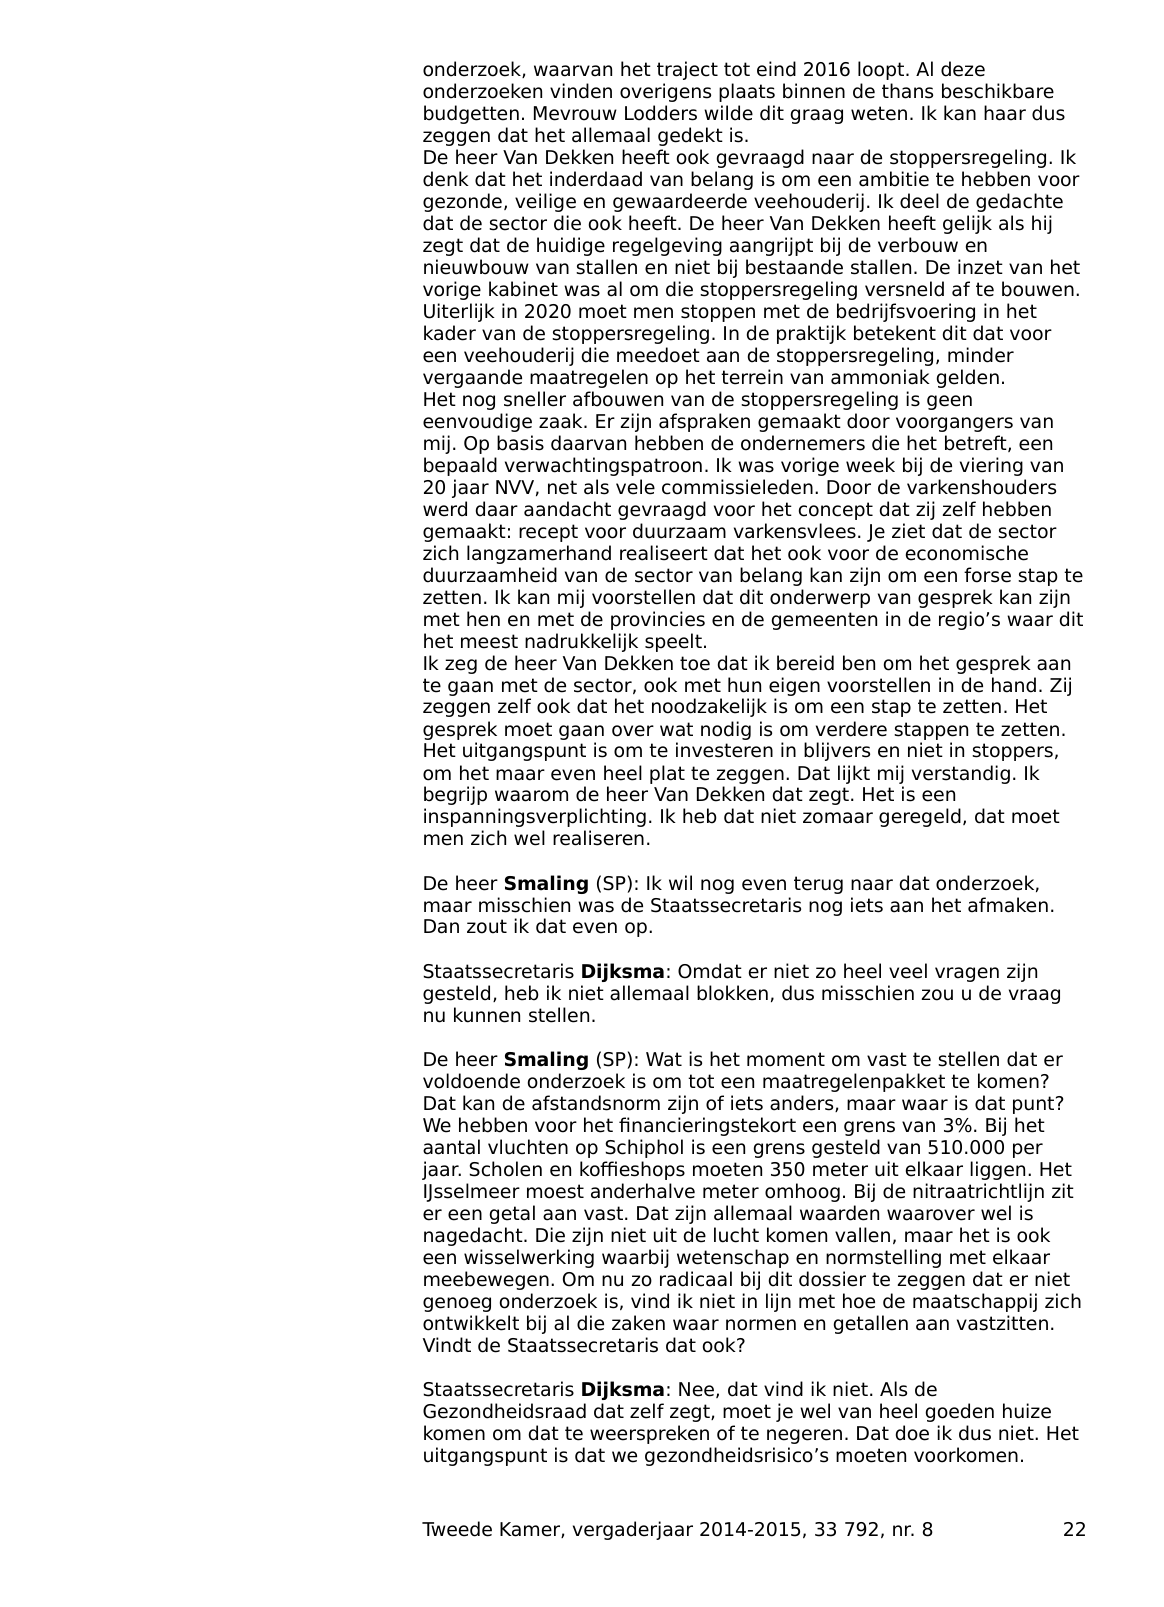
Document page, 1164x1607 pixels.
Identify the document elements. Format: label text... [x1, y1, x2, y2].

text Het nog sneller afbouwen van de stoppersregeling is geen eenvoudige zaak. Er zijn afspraken gemaakt door voorgangers van mij. Op basis daarvan hebben de ondernemers die het betreft, een bepaald verwachtingspatroon. Ik was vorige week bij de viering van 20 jaar NVV, net als vele commissieleden. Door de varkenshouders werd daar aandacht gevraagd voor het concept dat zij zelf hebben gemaakt: recept voor duurzaam varkensvlees. Je ziet dat de sector zich langzamerhand realiseert dat het ook voor de economische duurzaamheid van de sector van belang kan zijn om een forse stap te zetten. Ik kan mij voorstellen dat dit onderwerp van gesprek kan zijn met hen en met de provincies en de gemeenten in de regio’s waar dit het meest nadrukkelijk speelt. [422, 389, 1087, 652]
text Ik zeg de heer Van Dekken toe dat ik bereid ben om het gesprek aan te gaan met de sector, ook met hun eigen voorstellen in de hand. Zij zeggen zelf ook dat het noodzakelijk is om een stap te zetten. Het gesprek moet gaan over wat nodig is om verdere stappen te zetten. Het uitgangspunt is om te investeren in blijvers en niet in stoppers, om het maar even heel plat te zeggen. Dat lijkt mij verstandig. Ik begrijp waarom de heer Van Dekken dat zegt. Het is een inspanningsverplichting. Ik heb dat niet zomaar geregeld, dat moet men zich wel realiseren. [422, 652, 1087, 850]
text Staatssecretaris Dijksma: Omdat er niet zo heel veel vragen zijn gesteld, heb ik niet allemaal blokken, dus misschien zou u de vraag nu kunnen stellen. [422, 961, 1087, 1027]
text De heer Smaling (SP): Wat is het moment om vast te stellen dat er voldoende onderzoek is om tot een maatregelenpakket te komen? Dat kan de afstandsnorm zijn of iets anders, maar waar is dat punt? We hebben voor het financieringstekort een grens van 3%. Bij het aantal vluchten op Schiphol is een grens gesteld van 510.000 per jaar. Scholen en koffieshops moeten 350 meter uit elkaar liggen. Het IJsselmeer moest anderhalve meter omhoog. Bij de nitraatrichtlijn zit er een getal aan vast. Dat zijn allemaal waarden waarover wel is nagedacht. Die zijn niet uit de lucht komen vallen, maar het is ook een wisselwerking waarbij wetenschap en normstelling met elkaar meebewegen. Om nu zo radicaal bij dit dossier te zeggen dat er niet genoeg onderzoek is, vind ik niet in lijn met hoe de maatschappij zich ontwikkelt bij al die zaken waar normen en getallen aan vastzitten. Vindt de Staatssecretaris dat ook? [422, 1049, 1087, 1356]
text De heer Smaling (SP): Ik wil nog even terug naar dat onderzoek, maar misschien was de Staatssecretaris nog iets aan het afmaken. Dan zout ik dat even op. [422, 872, 1087, 938]
text Staatssecretaris Dijksma: Nee, dat vind ik niet. Als de Gezondheidsraad dat zelf zegt, moet je wel van heel goeden huize komen om dat te weerspreken of te negeren. Dat doe ik dus niet. Het uitgangspunt is dat we gezondheidsrisico’s moeten voorkomen. [422, 1379, 1087, 1467]
text onderzoek, waarvan het traject tot eind 2016 loopt. Al deze onderzoeken vinden overigens plaats binnen de thans beschikbare budgetten. Mevrouw Lodders wilde dit graag weten. Ik kan haar dus zeggen dat het allemaal gedekt is. [422, 59, 1087, 147]
text De heer Van Dekken heeft ook gevraagd naar de stoppersregeling. Ik denk dat het inderdaad van belang is om een ambitie te hebben voor gezonde, veilige en gewaardeerde veehouderij. Ik deel de gedachte dat de sector die ook heeft. De heer Van Dekken heeft gelijk als hij zegt dat de huidige regelgeving aangrijpt bij de verbouw en nieuwbouw van stallen en niet bij bestaande stallen. De inzet van het vorige kabinet was al om die stoppersregeling versneld af te bouwen. Uiterlijk in 2020 moet men stoppen met de bedrijfsvoering in het kader van de stoppersregeling. In de praktijk betekent dit dat voor een veehouderij die meedoet aan de stoppersregeling, minder vergaande maatregelen op het terrein van ammoniak gelden. [422, 147, 1087, 389]
